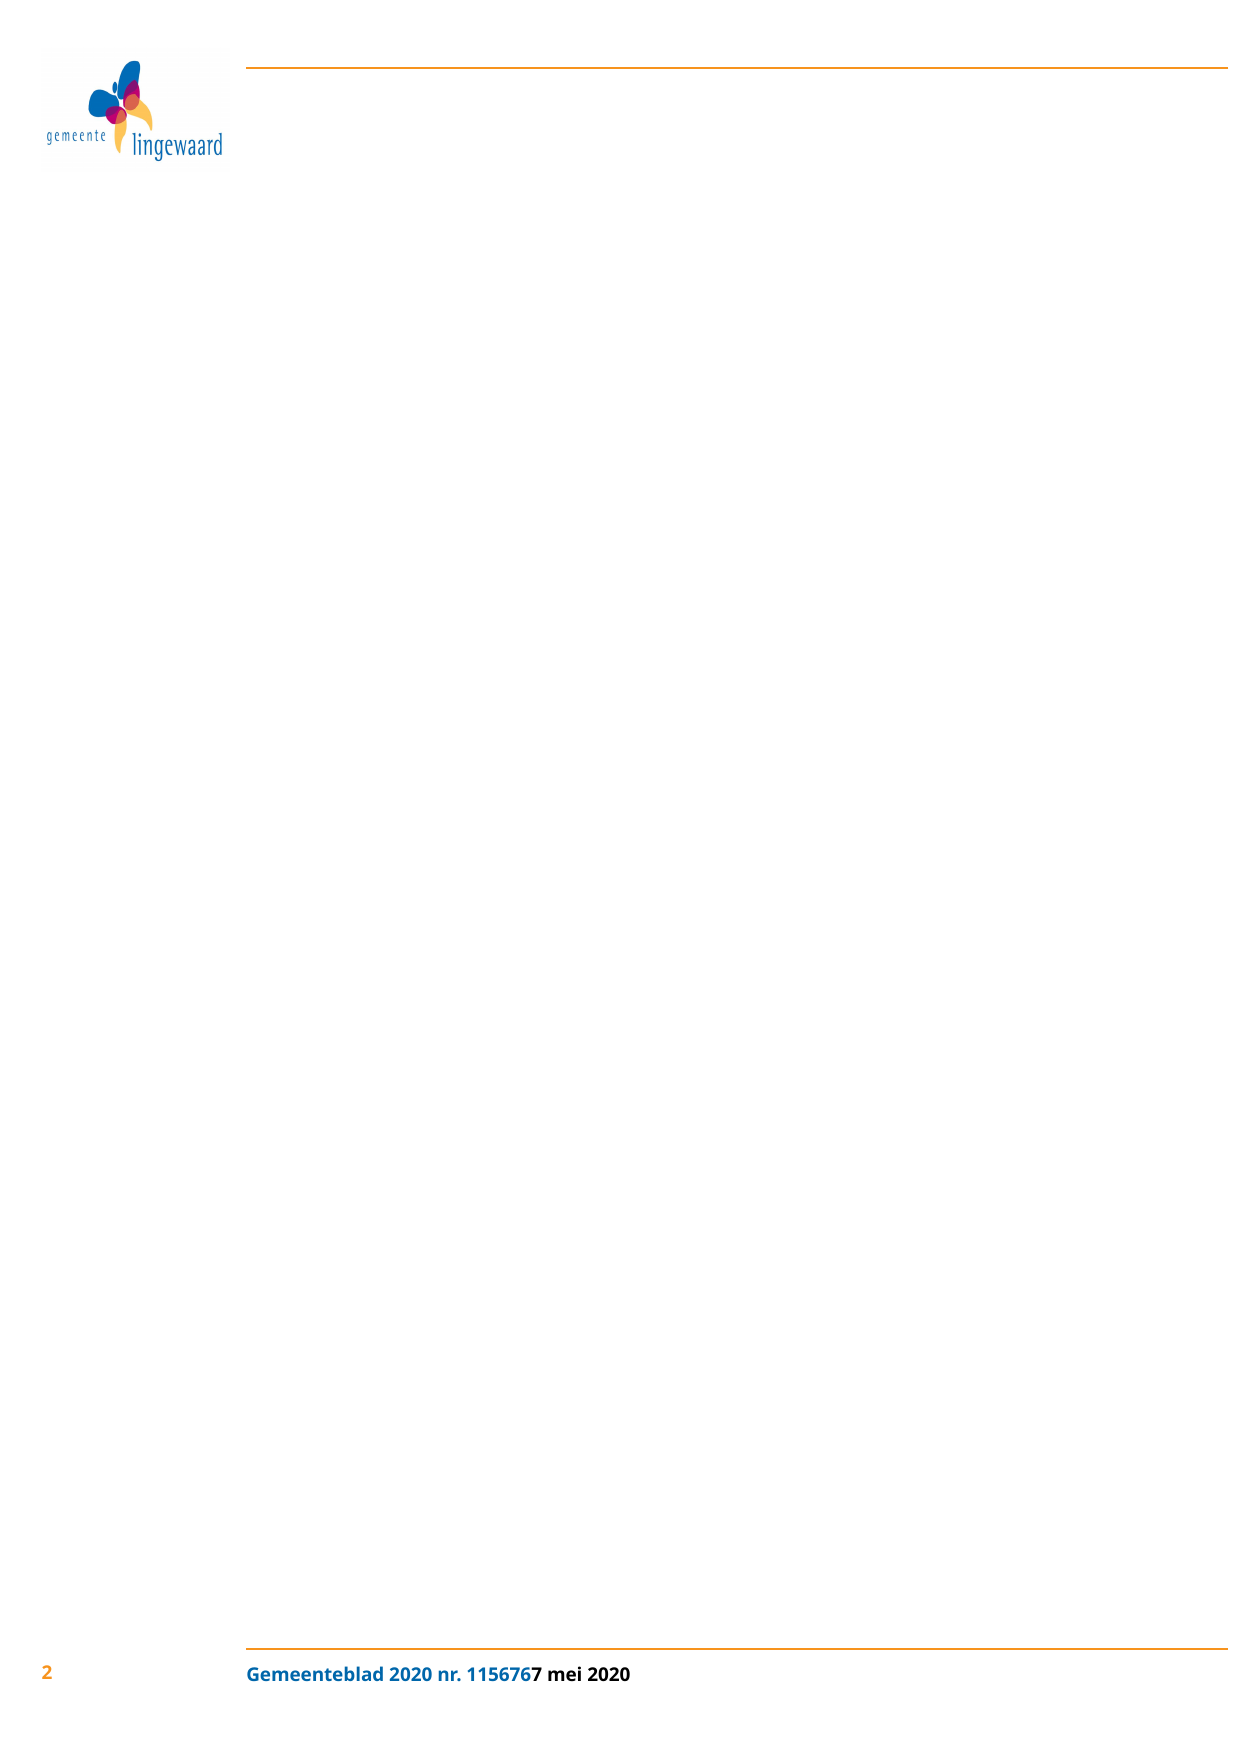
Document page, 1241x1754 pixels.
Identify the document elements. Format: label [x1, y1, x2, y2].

picture [41, 47, 231, 172]
